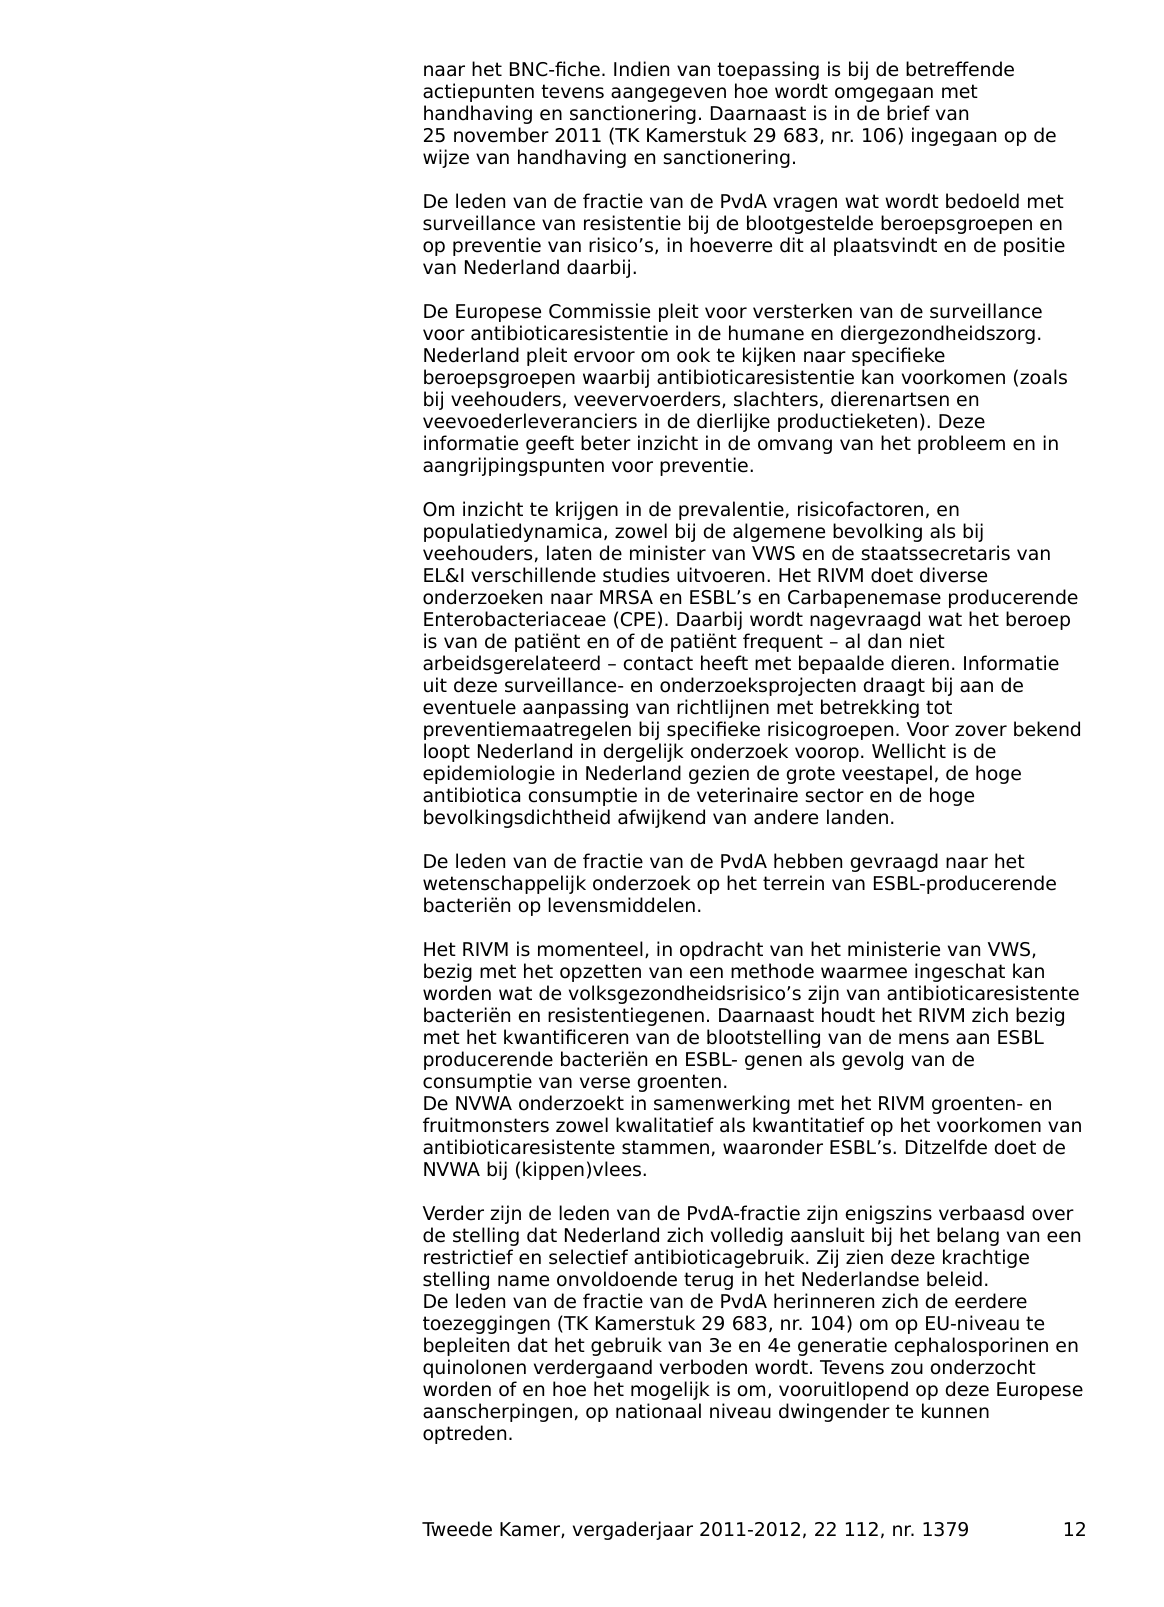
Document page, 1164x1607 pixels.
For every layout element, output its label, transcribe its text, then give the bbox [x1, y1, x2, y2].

text naar het BNC-fiche. Indien van toepassing is bij de betreffende actiepunten tevens aangegeven hoe wordt omgegaan met handhaving en sanctionering. Daarnaast is in de brief van 25 november 2011 (TK Kamerstuk 29 683, nr. 106) ingegaan op de wijze van handhaving en sanctionering. [422, 59, 1087, 169]
text De leden van de fractie van de PvdA herinneren zich de eerdere toezeggingen (TK Kamerstuk 29 683, nr. 104) om op EU-niveau te bepleiten dat het gebruik van 3e en 4e generatie cephalosporinen en quinolonen verdergaand verboden wordt. Tevens zou onderzocht worden of en hoe het mogelijk is om, vooruitlopend op deze Europese aanscherpingen, op nationaal niveau dwingender te kunnen optreden. [422, 1291, 1087, 1445]
text Verder zijn de leden van de PvdA-fractie zijn enigszins verbaasd over de stelling dat Nederland zich volledig aansluit bij het belang van een restrictief en selectief antibioticagebruik. Zij zien deze krachtige stelling name onvoldoende terug in het Nederlandse beleid. [422, 1203, 1087, 1291]
text De Europese Commissie pleit voor versterken van de surveillance voor antibioticaresistentie in de humane en diergezondheidszorg. Nederland pleit ervoor om ook te kijken naar specifieke beroepsgroepen waarbij antibioticaresistentie kan voorkomen (zoals bij veehouders, veevervoerders, slachters, dierenartsen en veevoederleveranciers in de dierlijke productieketen). Deze informatie geeft beter inzicht in de omvang van het probleem en in aangrijpingspunten voor preventie. [422, 301, 1087, 477]
text Om inzicht te krijgen in de prevalentie, risicofactoren, en populatiedynamica, zowel bij de algemene bevolking als bij veehouders, laten de minister van VWS en de staatssecretaris van EL&I verschillende studies uitvoeren. Het RIVM doet diverse onderzoeken naar MRSA en ESBL’s en Carbapenemase producerende Enterobacteriaceae (CPE). Daarbij wordt nagevraagd wat het beroep is van de patiënt en of de patiënt frequent – al dan niet arbeidsgerelateerd – contact heeft met bepaalde dieren. Informatie uit deze surveillance- en onderzoeksprojecten draagt bij aan de eventuele aanpassing van richtlijnen met betrekking tot preventiemaatregelen bij specifieke risicogroepen. Voor zover bekend loopt Nederland in dergelijk onderzoek voorop. Wellicht is de epidemiologie in Nederland gezien de grote veestapel, de hoge antibiotica consumptie in de veterinaire sector en de hoge bevolkingsdichtheid afwijkend van andere landen. [422, 499, 1087, 829]
text De leden van de fractie van de PvdA hebben gevraagd naar het wetenschappelijk onderzoek op het terrein van ESBL-producerende bacteriën op levensmiddelen. [422, 851, 1087, 917]
text De leden van de fractie van de PvdA vragen wat wordt bedoeld met surveillance van resistentie bij de blootgestelde beroepsgroepen en op preventie van risico’s, in hoeverre dit al plaatsvindt en de positie van Nederland daarbij. [422, 191, 1087, 279]
text De NVWA onderzoekt in samenwerking met het RIVM groenten- en fruitmonsters zowel kwalitatief als kwantitatief op het voorkomen van antibioticaresistente stammen, waaronder ESBL’s. Ditzelfde doet de NVWA bij (kippen)vlees. [422, 1093, 1087, 1181]
text Het RIVM is momenteel, in opdracht van het ministerie van VWS, bezig met het opzetten van een methode waarmee ingeschat kan worden wat de volksgezondheidsrisico’s zijn van antibioticaresistente bacteriën en resistentiegenen. Daarnaast houdt het RIVM zich bezig met het kwantificeren van de blootstelling van de mens aan ESBL producerende bacteriën en ESBL- genen als gevolg van de consumptie van verse groenten. [422, 939, 1087, 1093]
